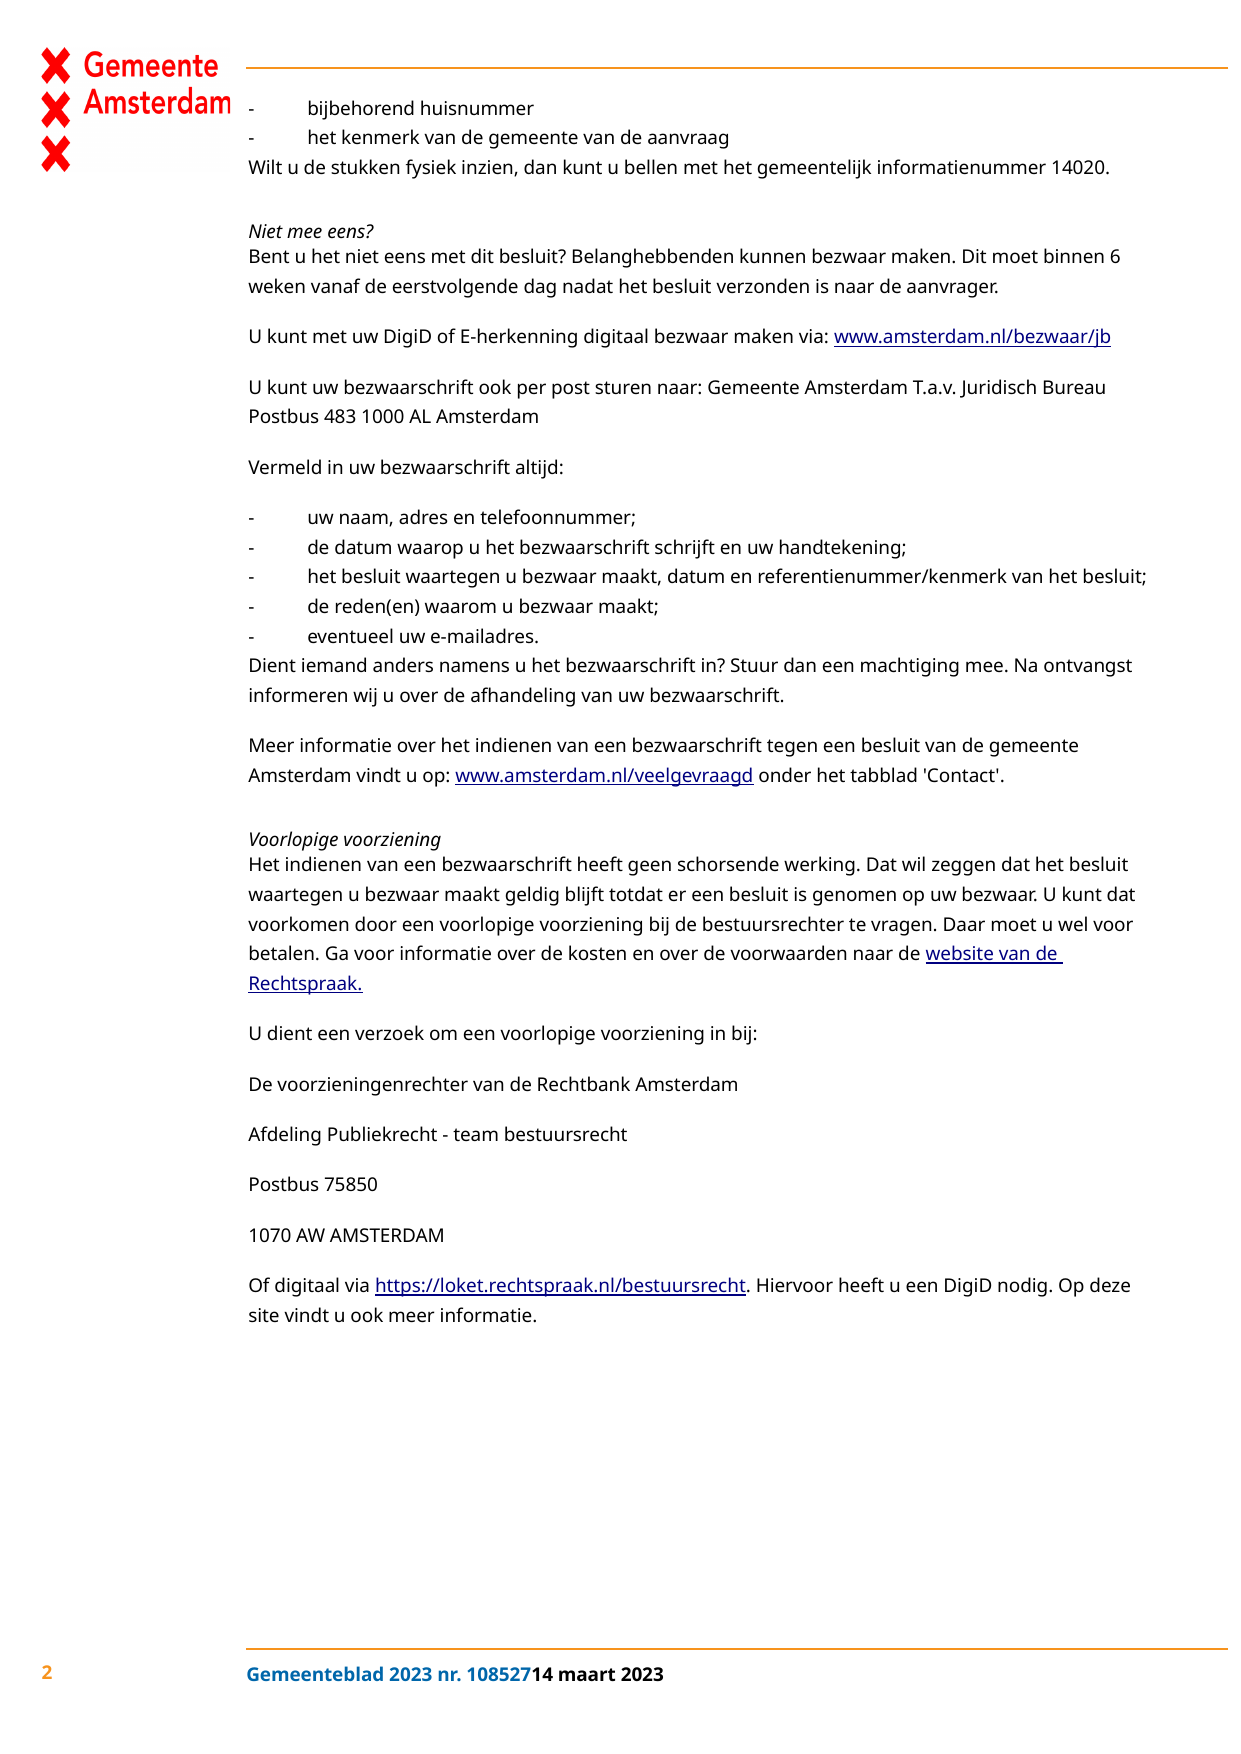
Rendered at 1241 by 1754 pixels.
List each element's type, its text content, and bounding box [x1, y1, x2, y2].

list het besluit waartegen u bezwaar maakt, datum en referentienummer/kenmerk van het besluit; [248, 564, 1152, 589]
text Niet mee eens? [248, 218, 1152, 244]
text Bent u het niet eens met dit besluit? Belanghebbenden kunnen bezwaar maken. Dit moet binnen 6 weken vanaf de eerstvolgende dag nadat het besluit verzonden is naar de aanvrager. [248, 244, 1152, 299]
list de reden(en) waarom u bezwaar maakt; [248, 593, 1152, 619]
text Postbus 75850 [248, 1172, 1152, 1197]
text Wilt u de stukken fysiek inzien, dan kunt u bellen met het gemeentelijk informatienummer 14020. [248, 154, 1152, 180]
text Het indienen van een bezwaarschrift heeft geen schorsende werking. Dat wil zeggen dat het besluit waartegen u bezwaar maakt geldig blijft totdat er een besluit is genomen op uw bezwaar. U kunt dat voorkomen door een voorlopige voorziening bij de bestuursrechter te vragen. Daar moet u wel voor betalen. Ga voor informatie over de kosten en over de voorwaarden naar de website van de Rechtspraak. [248, 852, 1152, 996]
text 1070 AW AMSTERDAM [248, 1222, 1152, 1248]
picture [41, 47, 231, 172]
text Dient iemand anders namens u het bezwaarschrift in? Stuur dan een machtiging mee. Na ontvangst informeren wij u over de afhandeling van uw bezwaarschrift. [248, 652, 1152, 708]
list uw naam, adres en telefoonnummer; [248, 504, 1152, 530]
text U kunt uw bezwaarschrift ook per post sturen naar: Gemeente Amsterdam T.a.v. Juridisch Bureau Postbus 483 1000 AL Amsterdam [248, 374, 1152, 429]
text Meer informatie over het indienen van een bezwaarschrift tegen een besluit van de gemeente Amsterdam vindt u op: www.amsterdam.nl/veelgevraagd onder het tabblad 'Contact'. [248, 732, 1152, 788]
text De voorzieningenrechter van de Rechtbank Amsterdam [248, 1071, 1152, 1097]
text U dient een verzoek om een voorlopige voorziening in bij: [248, 1020, 1152, 1046]
text Of digitaal via https://loket.rechtspraak.nl/bestuursrecht. Hiervoor heeft u een DigiD nodig. Op deze site vindt u ook meer informatie. [248, 1272, 1152, 1328]
list het kenmerk van de gemeente van de aanvraag [248, 124, 1152, 150]
text Afdeling Publiekrecht - team bestuursrecht [248, 1121, 1152, 1147]
list de datum waarop u het bezwaarschrift schrijft en uw handtekening; [248, 534, 1152, 560]
list bijbehorend huisnummer [248, 95, 1152, 121]
text Voorlopige voorziening [248, 826, 1152, 852]
list eventueel uw e-mailadres. [248, 623, 1152, 648]
text U kunt met uw DigiD of E-herkenning digitaal bezwaar maken via: www.amsterdam.nl/bezwaar/jb [248, 324, 1152, 349]
text Vermeld in uw bezwaarschrift altijd: [248, 454, 1152, 480]
